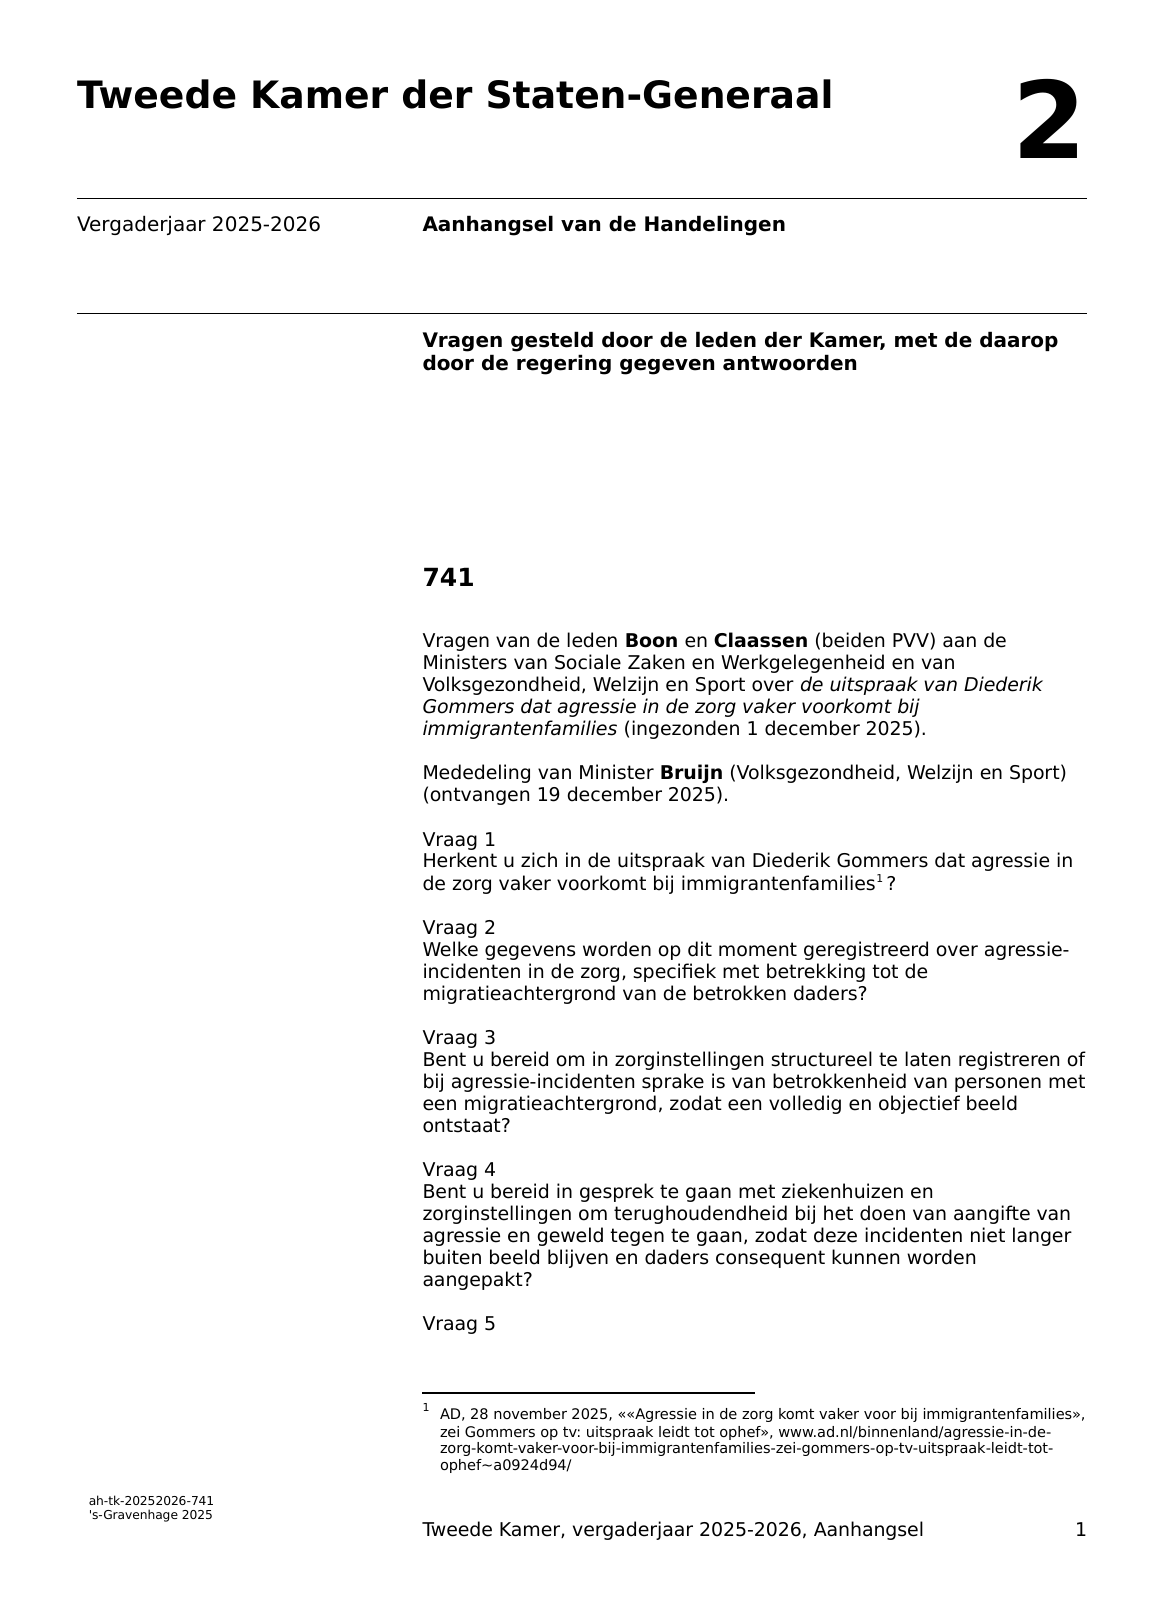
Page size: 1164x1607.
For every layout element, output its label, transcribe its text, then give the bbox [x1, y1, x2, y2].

text 's-Gravenhage 2025 [88, 1508, 323, 1522]
text AD, 28 november 2025, ««Agressie in de zorg komt vaker voor bij immigrantenfamilies», zei Gommers op tv: uitspraak leidt tot ophef», www.ad.nl/binnenland/agressie-in-de-zorg-komt-vaker-voor-bij-immigrantenfamilies-zei-gommers-op-tv-uitspraak-leidt-tot-ophef~a0924d94/ [422, 1402, 1087, 1474]
table_cell [77, 314, 422, 375]
table_cell Vergaderjaar 2025-2026 [77, 199, 422, 313]
text Mededeling van Minister Bruijn (Volksgezondheid, Welzijn en Sport) (ontvangen 19 december 2025). [422, 762, 1087, 806]
table_header 2 [886, 59, 1087, 198]
table_cell Vragen gesteld door de leden der Kamer, met de daarop door de regering gegeven antwoorden [422, 314, 1087, 375]
text Vraag 4 [422, 1159, 1087, 1181]
text Bent u bereid in gesprek te gaan met ziekenhuizen en zorginstellingen om terughoudendheid bij het doen van aangifte van agressie en geweld tegen te gaan, zodat deze incidenten niet langer buiten beeld blijven en daders consequent kunnen worden aangepakt? [422, 1181, 1087, 1291]
text Herkent u zich in de uitspraak van Diederik Gommers dat agressie in de zorg vaker voorkomt bij immigrantenfamilies? [422, 850, 1087, 894]
text Welke gegevens worden op dit moment geregistreerd over agressie-incidenten in de zorg, specifiek met betrekking tot de migratieachtergrond van de betrokken daders? [422, 938, 1087, 1004]
text Vragen van de leden Boon en Claassen (beiden PVV) aan de Ministers van Sociale Zaken en Werkgelegenheid en van Volksgezondheid, Welzijn en Sport over de uitspraak van Diederik Gommers dat agressie in de zorg vaker voorkomt bij immigrantenfamilies (ingezonden 1 december 2025). [422, 630, 1087, 740]
text Vraag 5 [422, 1313, 1087, 1335]
text Vraag 1 [422, 828, 1087, 850]
text Vraag 2 [422, 917, 1087, 938]
text Bent u bereid om in zorginstellingen structureel te laten registreren of bij agressie-incidenten sprake is van betrokkenheid van personen met een migratieachtergrond, zodat een volledig en objectief beeld ontstaat? [422, 1049, 1087, 1137]
text ah-tk-20252026-741 [88, 1494, 323, 1508]
table_cell Aanhangsel van de Handelingen [422, 199, 1087, 313]
table_header Tweede Kamer der Staten-Generaal [77, 59, 886, 198]
text 741 [422, 563, 1087, 592]
text Vraag 3 [422, 1027, 1087, 1049]
